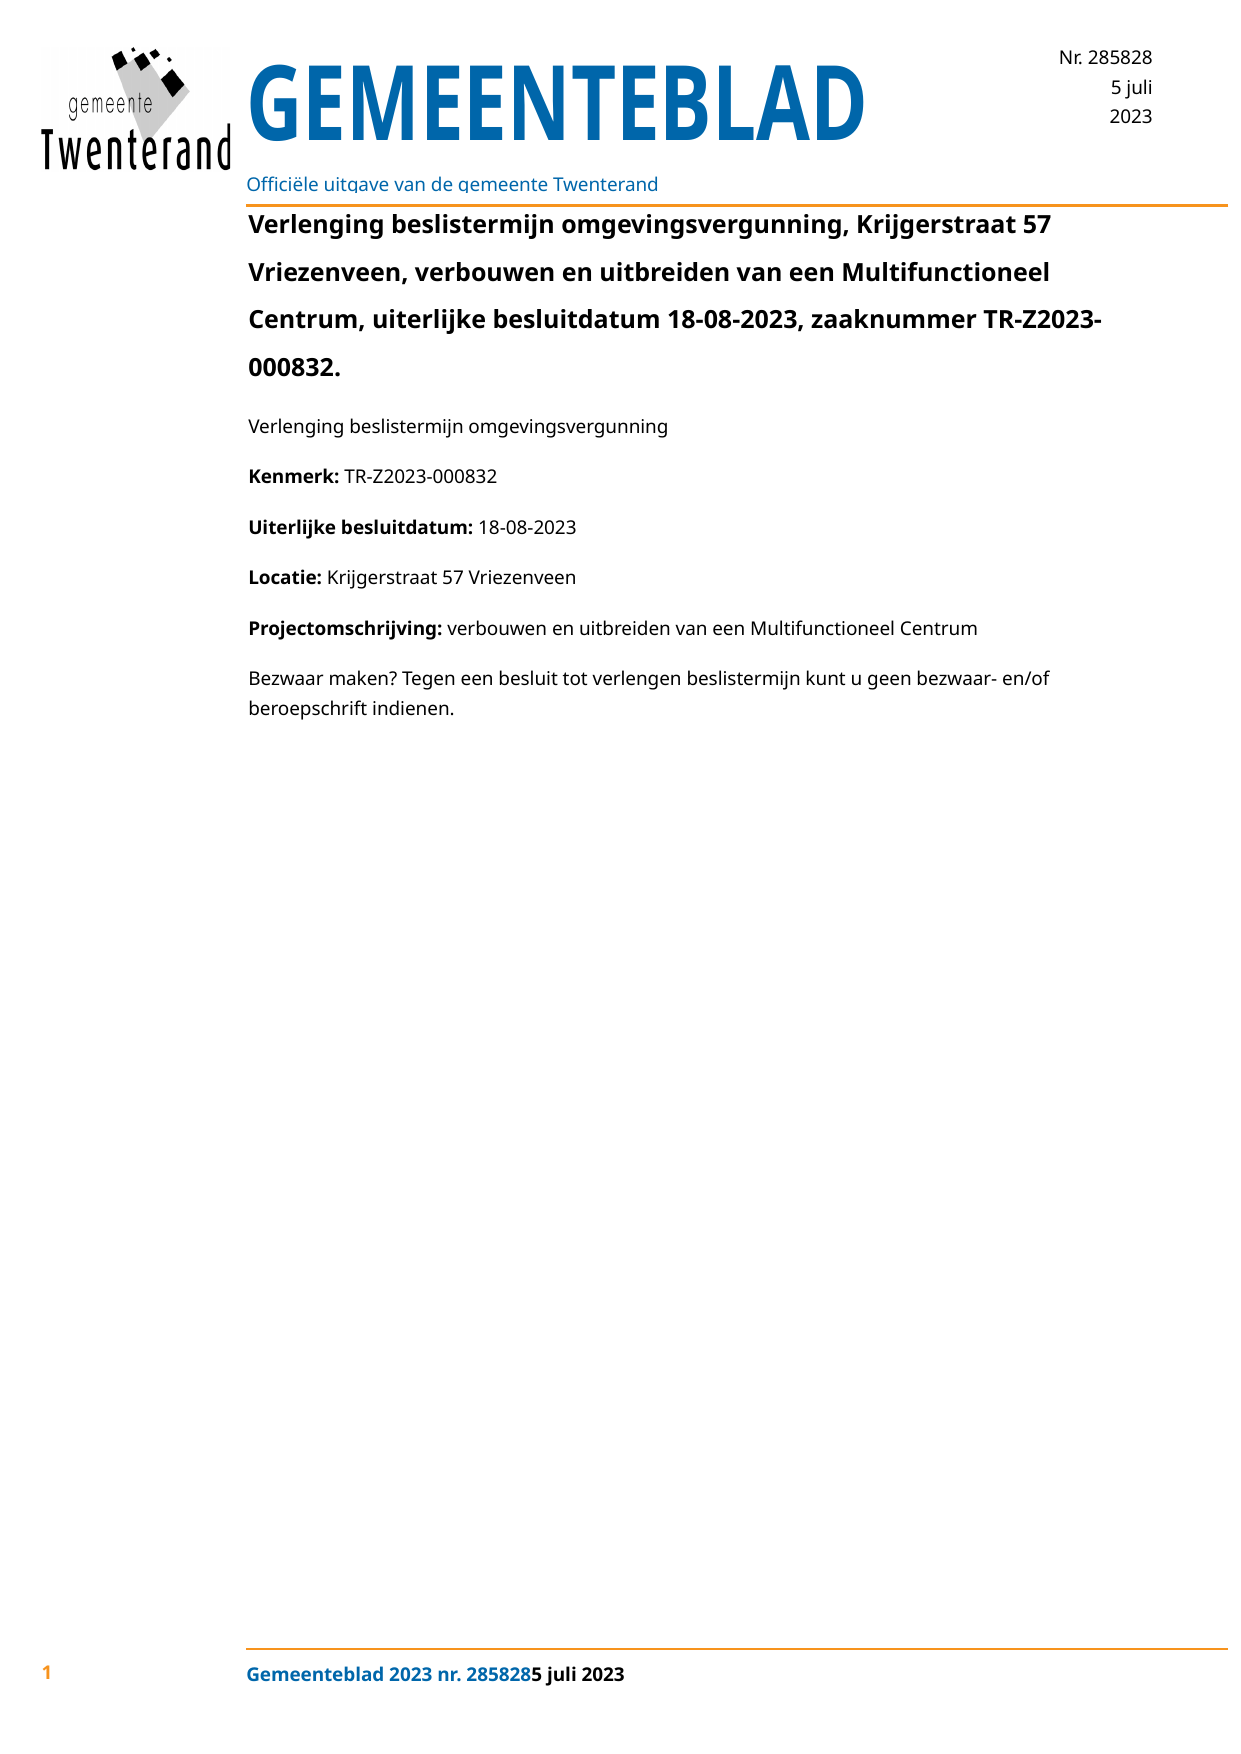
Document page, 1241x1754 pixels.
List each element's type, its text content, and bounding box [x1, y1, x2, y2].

text Projectomschrijving: verbouwen en uitbreiden van een Multifunctioneel Centrum [248, 615, 1152, 641]
text Bezwaar maken? Tegen een besluit tot verlengen beslistermijn kunt u geen bezwaar- en/of beroepschrift indienen. [248, 665, 1152, 721]
text Verlenging beslistermijn omgevingsvergunning, Krijgerstraat 57 Vriezenveen, verbouwen en uitbreiden van een Multifunctioneel Centrum, uiterlijke besluitdatum 18-08-2023, zaaknummer TR-Z2023-000832. [248, 207, 1152, 384]
text Uiterlijke besluitdatum: 18-08-2023 [248, 514, 1152, 540]
text Locatie: Krijgerstraat 57 Vriezenveen [248, 564, 1152, 590]
picture [41, 47, 231, 172]
text Kenmerk: TR-Z2023-000832 [248, 463, 1152, 489]
text Verlenging beslistermijn omgevingsvergunning [248, 413, 1152, 439]
